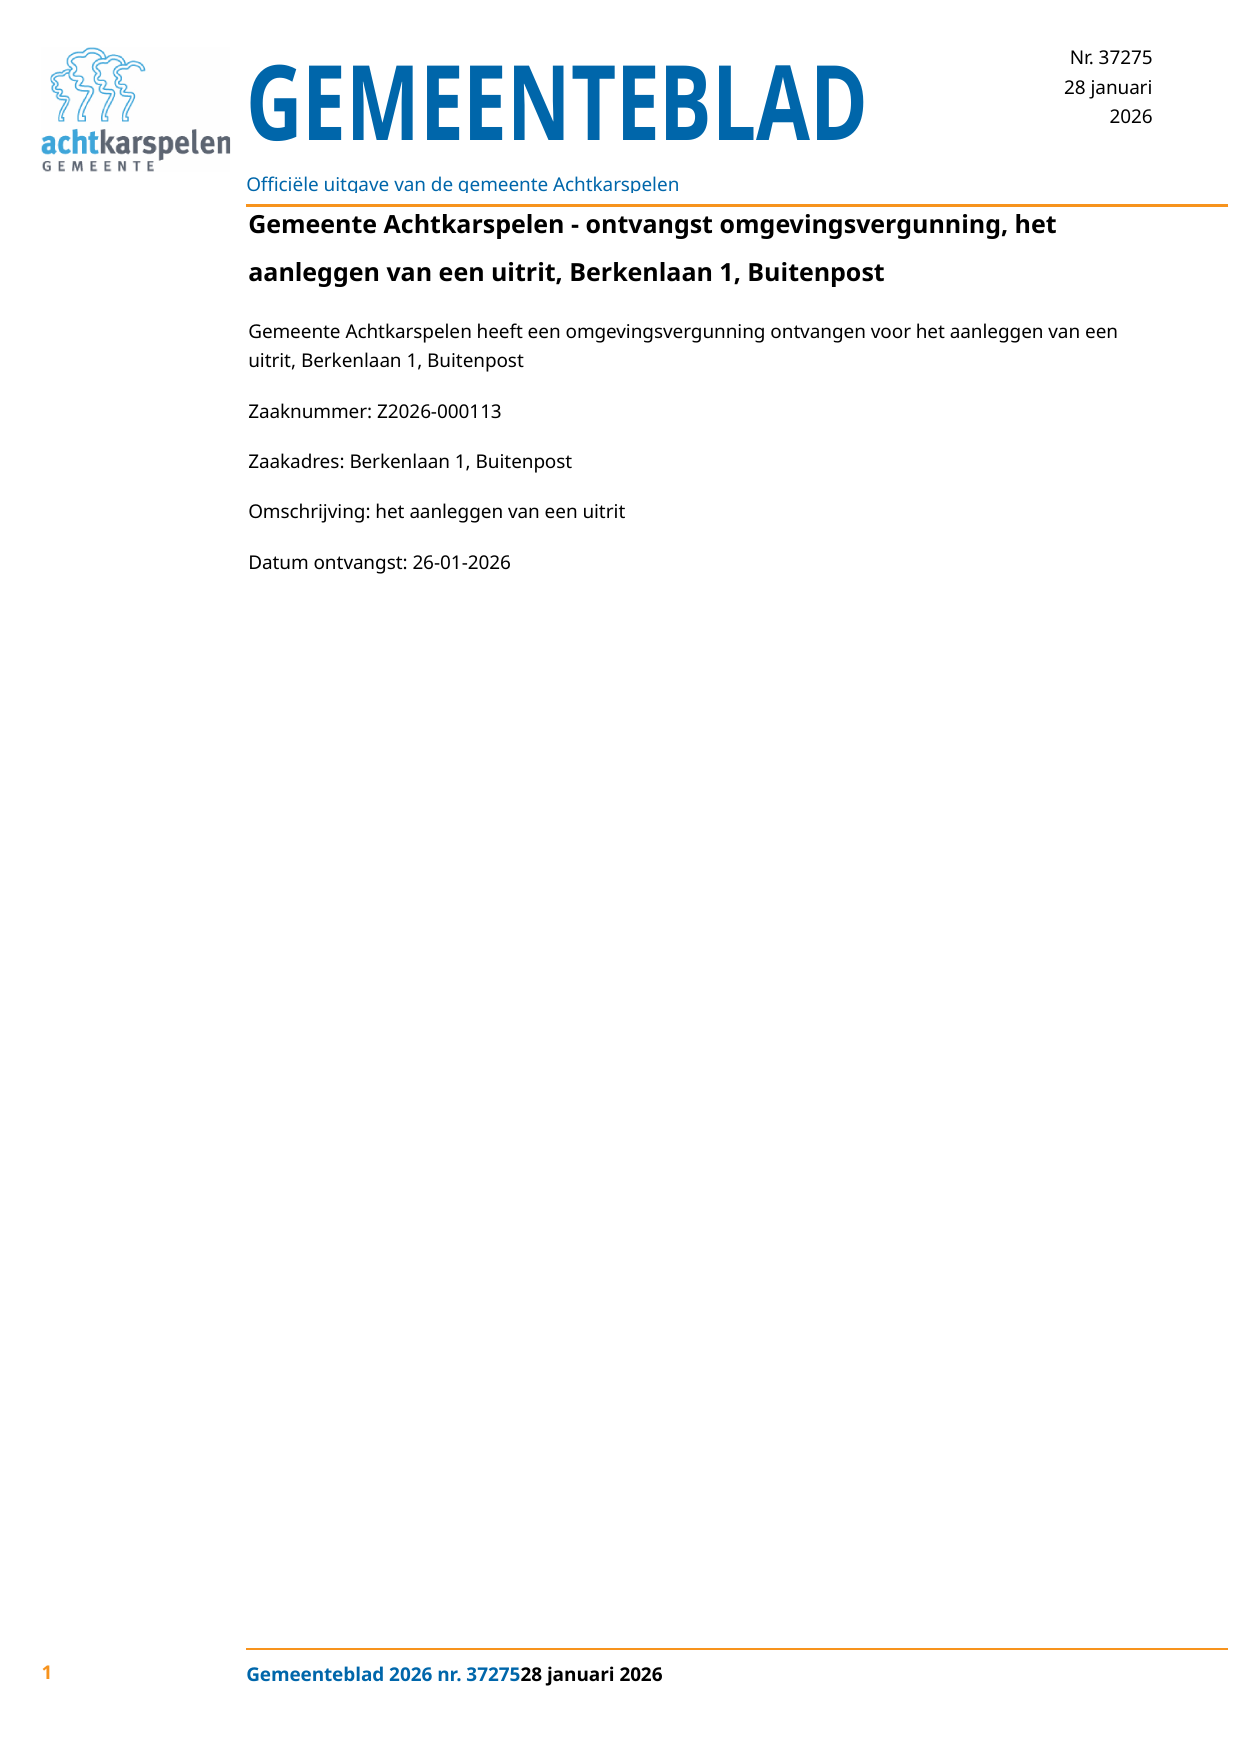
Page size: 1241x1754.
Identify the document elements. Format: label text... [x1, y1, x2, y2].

text Zaakadres: Berkenlaan 1, Buitenpost [248, 448, 1152, 474]
text Gemeente Achtkarspelen heeft een omgevingsvergunning ontvangen voor het aanleggen van een uitrit, Berkenlaan 1, Buitenpost [248, 318, 1152, 373]
text Zaaknummer: Z2026-000113 [248, 398, 1152, 424]
text Datum ontvangst: 26-01-2026 [248, 549, 1152, 575]
text Gemeente Achtkarspelen - ontvangst omgevingsvergunning, het aanleggen van een uitrit, Berkenlaan 1, Buitenpost [248, 207, 1152, 288]
picture [41, 47, 231, 172]
text Omschrijving: het aanleggen van een uitrit [248, 499, 1152, 524]
